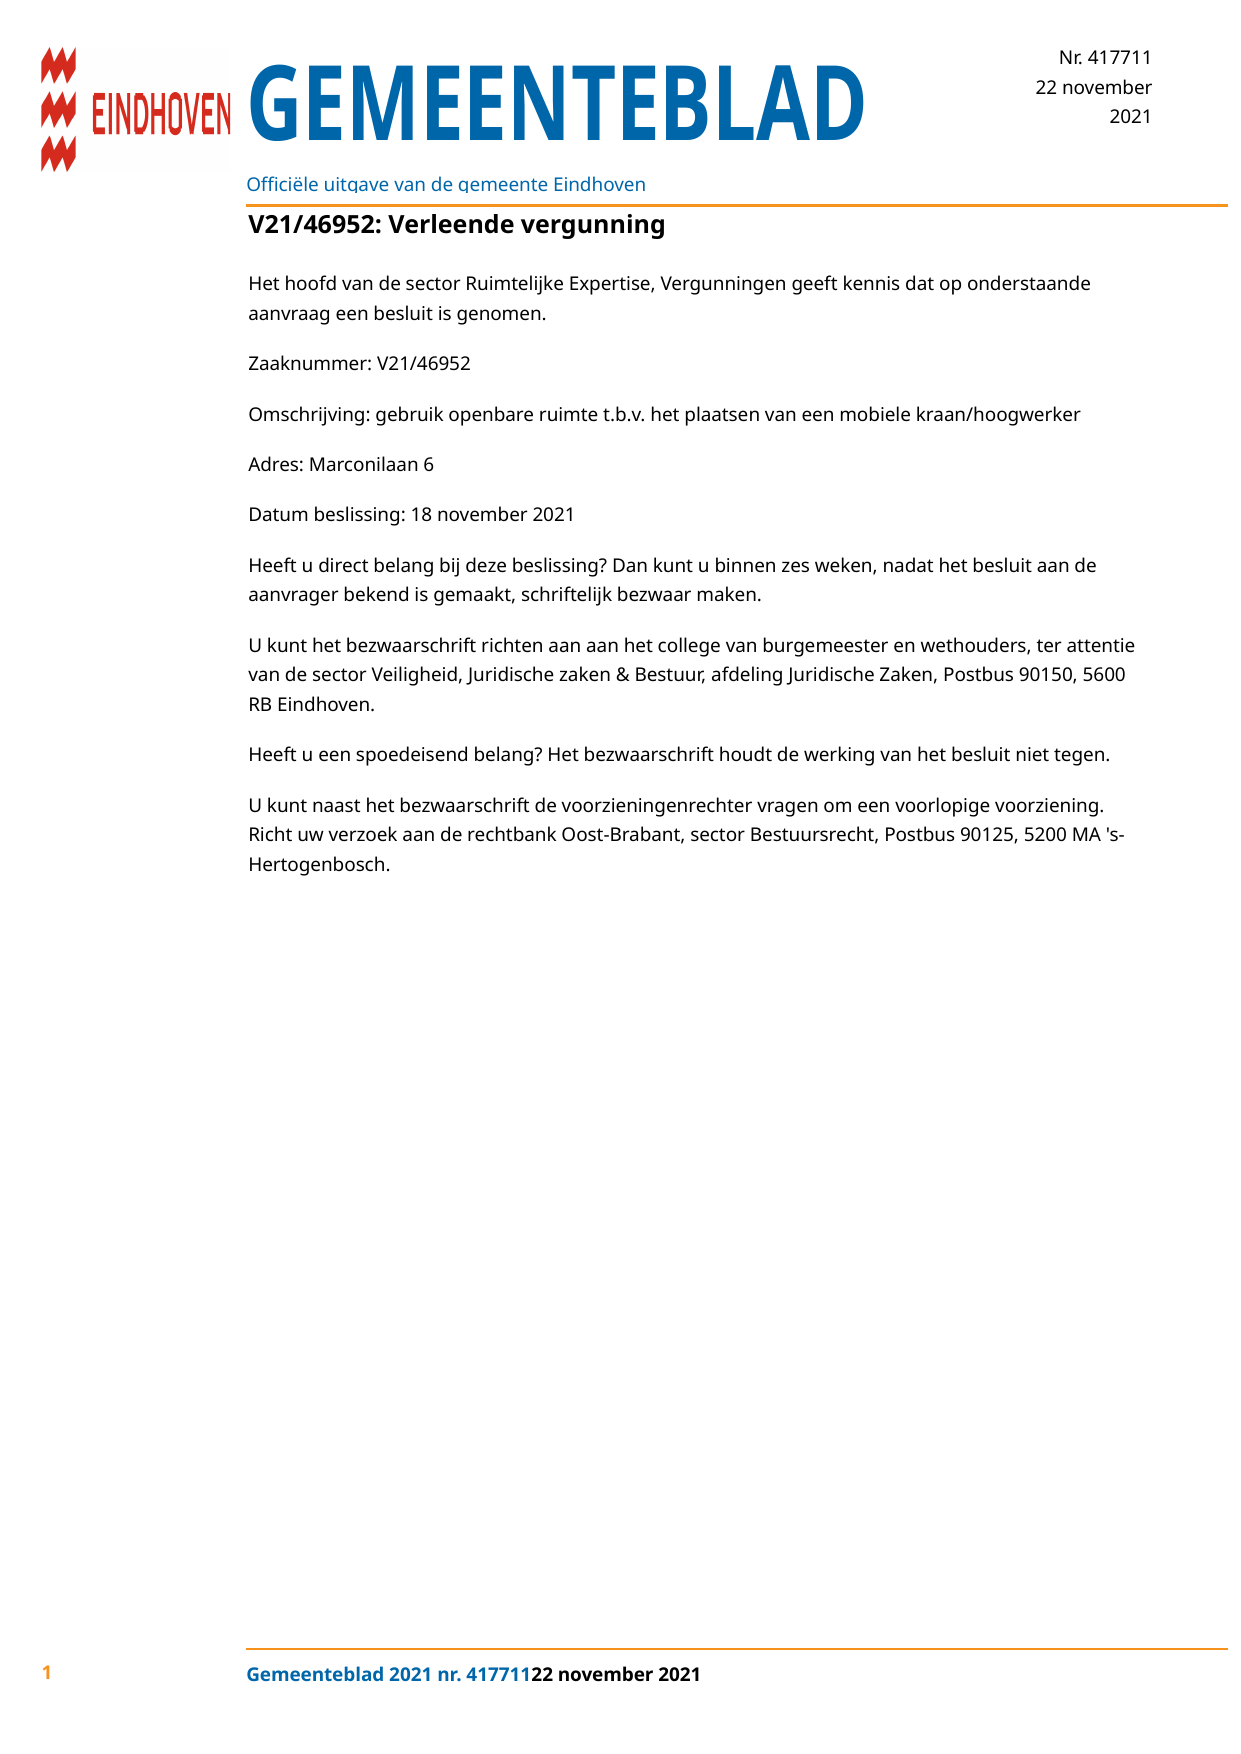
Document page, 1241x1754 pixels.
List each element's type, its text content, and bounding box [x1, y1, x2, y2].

text Adres: Marconilaan 6 [248, 451, 1152, 477]
text V21/46952: Verleende vergunning [248, 207, 1152, 241]
text Omschrijving: gebruik openbare ruimte t.b.v. het plaatsen van een mobiele kraan/hoogwerker [248, 401, 1152, 426]
text U kunt het bezwaarschrift richten aan aan het college van burgemeester en wethouders, ter attentie van de sector Veiligheid, Juridische zaken & Bestuur, afdeling Juridische Zaken, Postbus 90150, 5600 RB Eindhoven. [248, 632, 1152, 717]
text Heeft u een spoedeisend belang? Het bezwaarschrift houdt de werking van het besluit niet tegen. [248, 742, 1152, 767]
text Zaaknummer: V21/46952 [248, 350, 1152, 376]
text Het hoofd van de sector Ruimtelijke Expertise, Vergunningen geeft kennis dat op onderstaande aanvraag een besluit is genomen. [248, 270, 1152, 326]
text Datum beslissing: 18 november 2021 [248, 502, 1152, 527]
picture [41, 47, 231, 172]
text Heeft u direct belang bij deze beslissing? Dan kunt u binnen zes weken, nadat het besluit aan de aanvrager bekend is gemaakt, schriftelijk bezwaar maken. [248, 552, 1152, 607]
text U kunt naast het bezwaarschrift de voorzieningenrechter vragen om een voorlopige voorziening. Richt uw verzoek aan de rechtbank Oost-Brabant, sector Bestuursrecht, Postbus 90125, 5200 MA 's-Hertogenbosch. [248, 792, 1152, 877]
